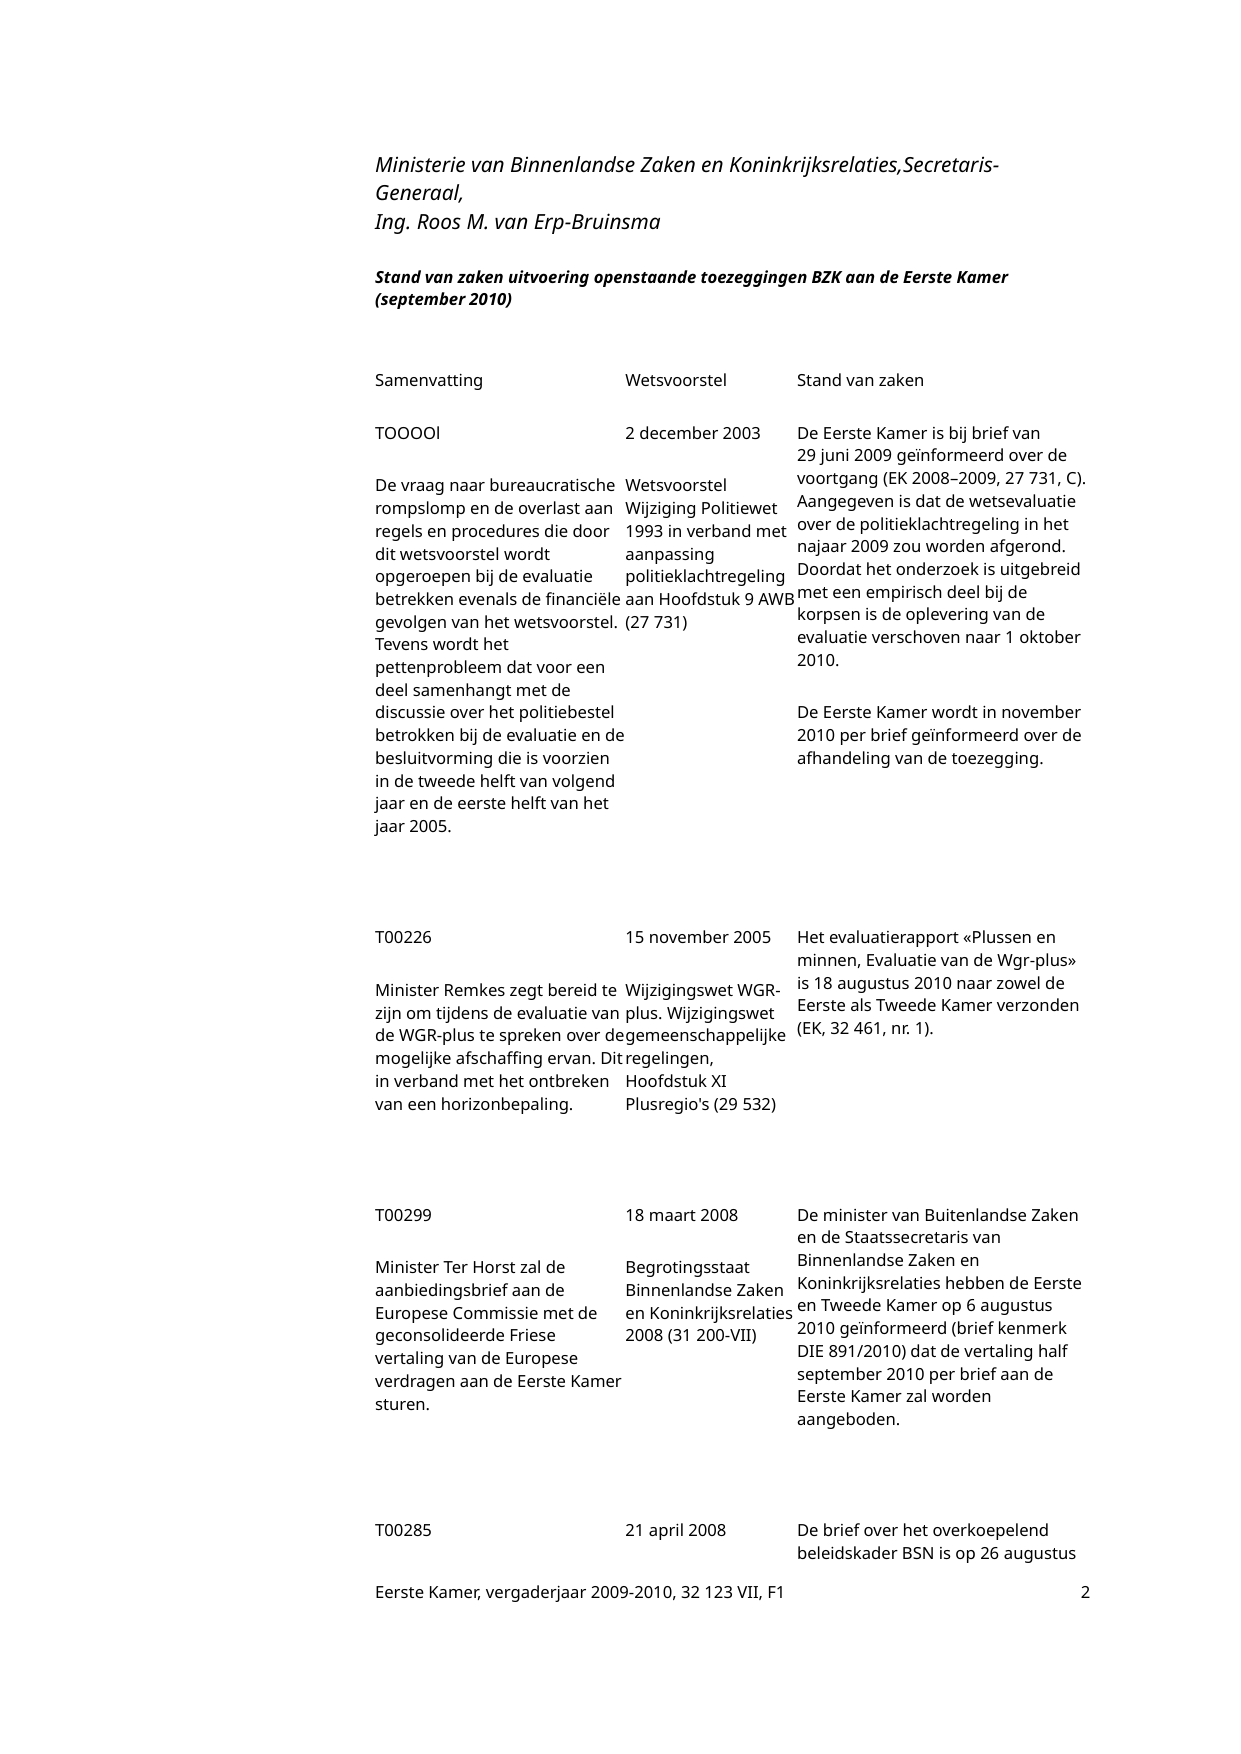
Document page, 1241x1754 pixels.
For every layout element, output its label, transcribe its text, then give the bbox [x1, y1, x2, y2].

table_cell [625, 868, 797, 926]
table_cell [797, 868, 1090, 926]
text Ing. Roos M. van Erp-Bruinsma [375, 207, 1090, 235]
table_cell 2 december 2003 Wetsvoorstel Wijziging Politiewet 1993 in verband met aanpassing politieklachtregeling aan Hoofdstuk 9 AWB (27 731) [625, 421, 797, 867]
table_cell 21 april 2008 [625, 1519, 797, 1564]
text Stand van zaken uitvoering openstaande toezeggingen BZK aan de Eerste Kamer (september 2010) [375, 265, 1090, 311]
table_cell 18 maart 2008 Begrotingsstaat Binnenlandse Zaken en Koninkrijksrelaties 2008 (31 200-VII) [625, 1203, 797, 1460]
table_cell T00299 Minister Ter Horst zal de aanbiedingsbrief aan de Europese Commissie met de geconsolideerde Friese vertaling van de Europese verdragen aan de Eerste Kamer sturen. [375, 1203, 625, 1460]
table_cell [797, 1145, 1090, 1203]
table_cell De minister van Buitenlandse Zaken en de Staatssecretaris van Binnenlandse Zaken en Koninkrijksrelaties hebben de Eerste en Tweede Kamer op 6 augustus 2010 geïnformeerd (brief kenmerk DIE 891/2010) dat de vertaling half september 2010 per brief aan de Eerste Kamer zal worden aangeboden. [797, 1203, 1090, 1460]
table_header Wetsvoorstel [625, 369, 797, 421]
table_cell [375, 1145, 625, 1203]
table_cell De Eerste Kamer is bij brief van 29 juni 2009 geïnformeerd over de voortgang (EK 2008–2009, 27 731, C). Aangegeven is dat de wetsevaluatie over de politieklachtregeling in het najaar 2009 zou worden afgerond. Doordat het onderzoek is uitgebreid met een empirisch deel bij de korpsen is de oplevering van de evaluatie verschoven naar 1 oktober 2010. De Eerste Kamer wordt in november 2010 per brief geïnformeerd over de afhandeling van de toezegging. [797, 421, 1090, 867]
table_cell [375, 1460, 625, 1519]
table_cell TOOOOl De vraag naar bureaucratische rompslomp en de overlast aan regels en procedures die door dit wetsvoorstel wordt opgeroepen bij de evaluatie betrekken evenals de financiële gevolgen van het wetsvoorstel. Tevens wordt het pettenprobleem dat voor een deel samenhangt met de discussie over het politiebestel betrokken bij de evaluatie en de besluitvorming die is voorzien in de tweede helft van volgend jaar en de eerste helft van het jaar 2005. [375, 421, 625, 867]
table_cell T00226 Minister Remkes zegt bereid te zijn om tijdens de evaluatie van de WGR-plus te spreken over de mogelijke afschaffing ervan. Dit in verband met het ontbreken van een horizonbepaling. [375, 926, 625, 1145]
table_cell [375, 868, 625, 926]
table_cell T00285 [375, 1519, 625, 1564]
text Ministerie van Binnenlandse Zaken en Koninkrijksrelaties,Secretaris-Generaal, [375, 150, 1090, 207]
table_cell [797, 1460, 1090, 1519]
table_cell Het evaluatierapport «Plussen en minnen, Evaluatie van de Wgr-plus» is 18 augustus 2010 naar zowel de Eerste als Tweede Kamer verzonden (EK, 32 461, nr. 1). [797, 926, 1090, 1145]
table_cell 15 november 2005 Wijzigingswet WGR-plus. Wijzigingswet gemeenschappelijke regelingen, Hoofdstuk XI Plusregio's (29 532) [625, 926, 797, 1145]
table_header Samenvatting [375, 369, 625, 421]
table_cell [625, 1460, 797, 1519]
table_cell [625, 1145, 797, 1203]
table_cell De brief over het overkoepelend beleidskader BSN is op 26 augustus [797, 1519, 1090, 1564]
table_header Stand van zaken [797, 369, 1090, 421]
